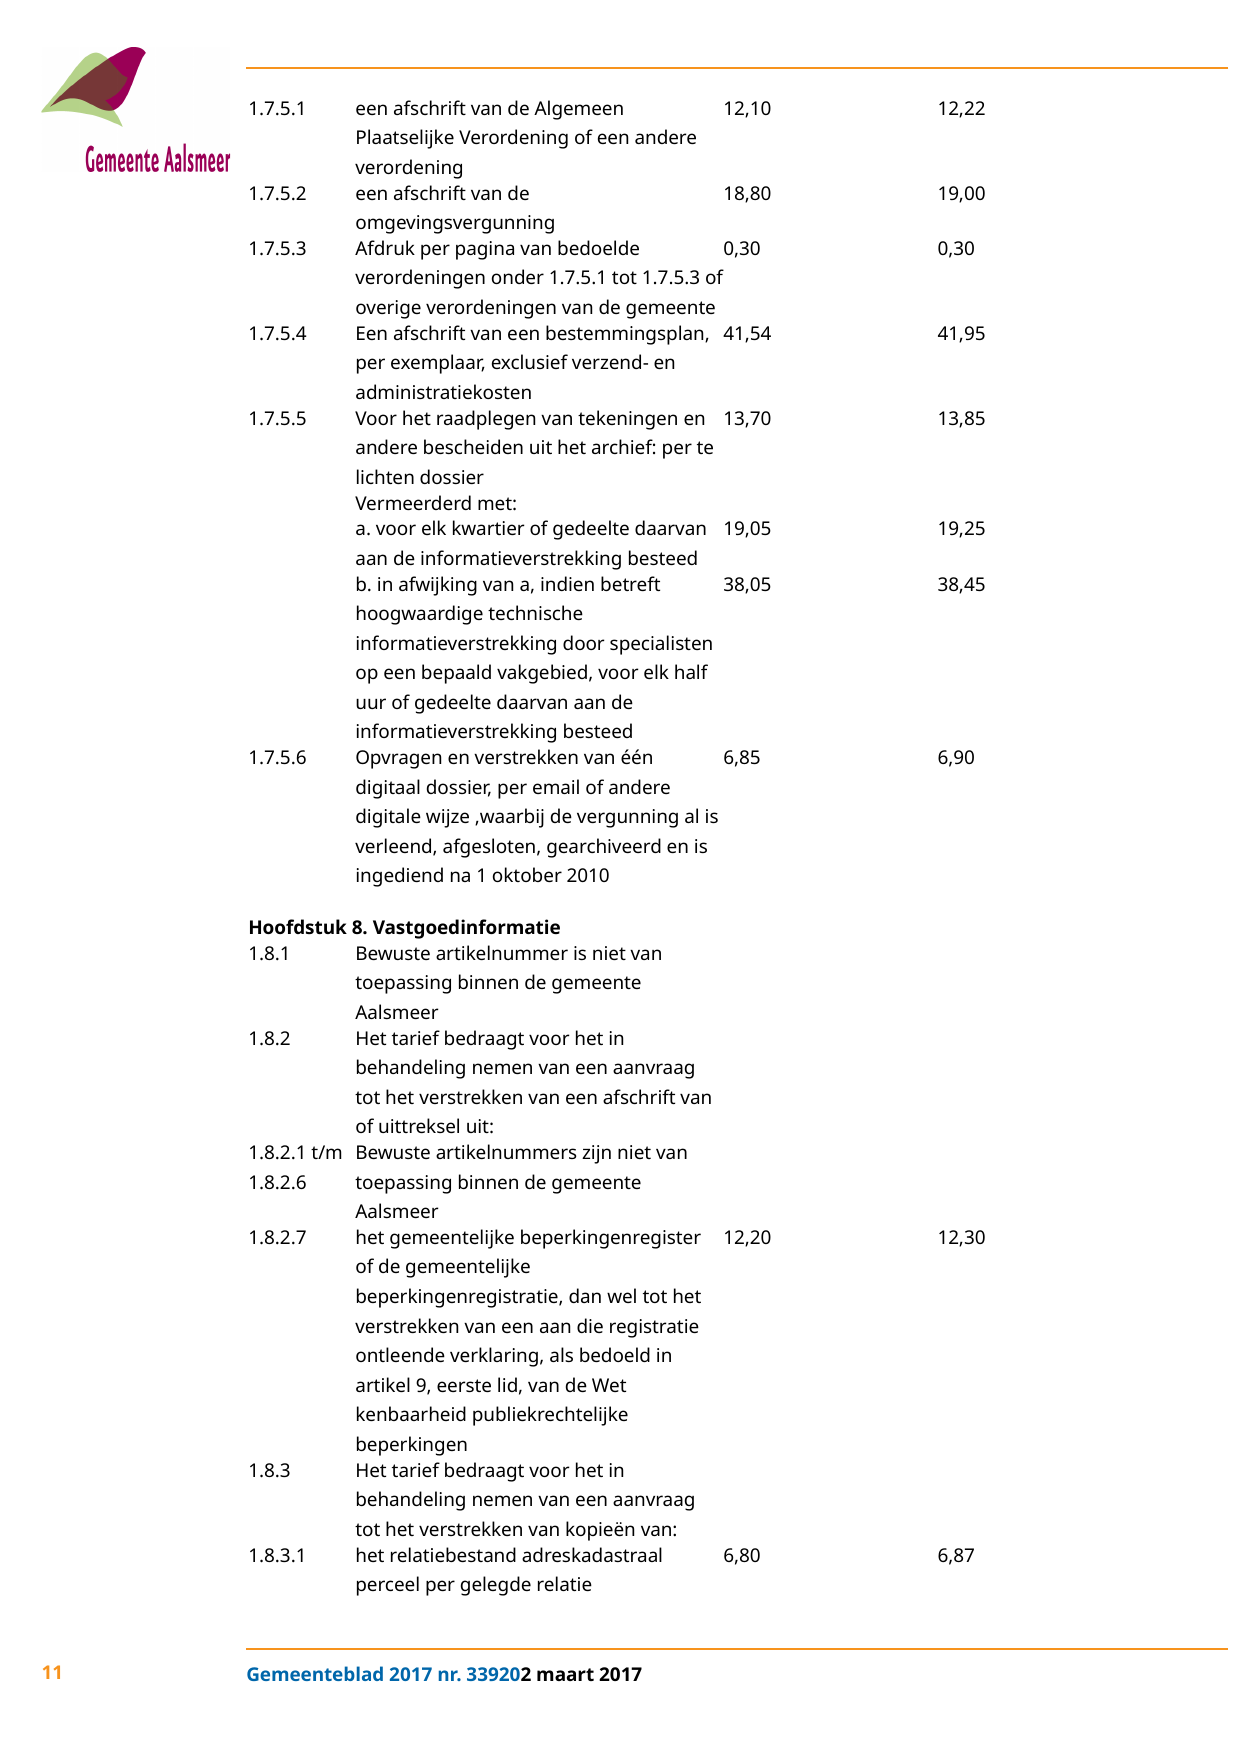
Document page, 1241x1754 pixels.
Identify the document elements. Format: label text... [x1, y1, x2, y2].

table_cell Bewuste artikelnummers zijn niet van toepassing binnen de gemeente Aalsmeer [355, 1139, 723, 1224]
table_cell [248, 889, 1152, 914]
table_cell 1.8.2.1 t/m 1.8.2.6 [248, 1139, 355, 1224]
table_cell 1.7.5.5 [248, 405, 355, 490]
table_cell [248, 571, 355, 744]
table_cell [723, 490, 937, 515]
table_cell [248, 490, 355, 515]
picture [41, 47, 231, 172]
table_cell [937, 940, 1152, 1025]
table_cell 6,80 [723, 1542, 937, 1597]
table_cell [937, 1025, 1152, 1139]
table_cell 13,85 [937, 405, 1152, 490]
table_cell [723, 1139, 937, 1224]
table_cell 38,45 [937, 571, 1152, 744]
table_cell 41,54 [723, 320, 937, 405]
table_cell Het tarief bedraagt voor het in behandeling nemen van een aanvraag tot het verstrekken van een afschrift van of uittreksel uit: [355, 1025, 723, 1139]
table_cell 41,95 [937, 320, 1152, 405]
table_cell [937, 1457, 1152, 1542]
table_cell 6,90 [937, 744, 1152, 888]
table_cell het gemeentelijke beperkingenregister of de gemeentelijke beperkingenregistratie, dan wel tot het verstrekken van een aan die registratie ontleende verklaring, als bedoeld in artikel 9, eerste lid, van de Wet kenbaarheid publiekrechtelijke beperkingen [355, 1224, 723, 1457]
table_cell 1.7.5.4 [248, 320, 355, 405]
table_cell 1.8.3 [248, 1457, 355, 1542]
table_cell 12,30 [937, 1224, 1152, 1457]
table_cell een afschrift van de Algemeen Plaatselijke Verordening of een andere verordening [355, 95, 723, 180]
table_cell het relatiebestand adreskadastraal perceel per gelegde relatie [355, 1542, 723, 1597]
table_cell Voor het raadplegen van tekeningen en andere bescheiden uit het archief: per te lichten dossier [355, 405, 723, 490]
table_cell [723, 1025, 937, 1139]
table_cell 6,85 [723, 744, 937, 888]
table_cell 1.7.5.1 [248, 95, 355, 180]
table_cell 1.8.2 [248, 1025, 355, 1139]
table_cell 19,25 [937, 515, 1152, 571]
table_cell 19,05 [723, 515, 937, 571]
table_cell 1.7.5.2 [248, 180, 355, 235]
table_cell b. in afwijking van a, indien betreft hoogwaardige technische informatieverstrekking door specialisten op een bepaald vakgebied, voor elk half uur of gedeelte daarvan aan de informatieverstrekking besteed [355, 571, 723, 744]
table_cell 12,10 [723, 95, 937, 180]
table_cell 19,00 [937, 180, 1152, 235]
table_cell [723, 940, 937, 1025]
table_cell [723, 1457, 937, 1542]
table_cell 1.8.2.7 [248, 1224, 355, 1457]
table_cell 0,30 [723, 235, 937, 320]
table_cell Bewuste artikelnummer is niet van toepassing binnen de gemeente Aalsmeer [355, 940, 723, 1025]
table_cell 1.7.5.3 [248, 235, 355, 320]
table_cell Hoofdstuk 8. Vastgoedinformatie [248, 914, 1152, 940]
table_cell [937, 490, 1152, 515]
table_cell 13,70 [723, 405, 937, 490]
table_cell 38,05 [723, 571, 937, 744]
table_cell Vermeerderd met: [355, 490, 723, 515]
table_cell [937, 1139, 1152, 1224]
table_cell Het tarief bedraagt voor het in behandeling nemen van een aanvraag tot het verstrekken van kopieën van: [355, 1457, 723, 1542]
table_cell Afdruk per pagina van bedoelde verordeningen onder 1.7.5.1 tot 1.7.5.3 of overige verordeningen van de gemeente [355, 235, 723, 320]
table_cell 12,20 [723, 1224, 937, 1457]
table_cell [248, 515, 355, 571]
table_cell 0,30 [937, 235, 1152, 320]
table_cell 1.8.1 [248, 940, 355, 1025]
table_cell Een afschrift van een bestemmingsplan, per exemplaar, exclusief verzend- en administratiekosten [355, 320, 723, 405]
table_cell 1.7.5.6 [248, 744, 355, 888]
table_cell 18,80 [723, 180, 937, 235]
table_cell Opvragen en verstrekken van één digitaal dossier, per email of andere digitale wijze ,waarbij de vergunning al is verleend, afgesloten, gearchiveerd en is ingediend na 1 oktober 2010 [355, 744, 723, 888]
table_cell een afschrift van de omgevingsvergunning [355, 180, 723, 235]
table_cell a. voor elk kwartier of gedeelte daarvan aan de informatieverstrekking besteed [355, 515, 723, 571]
table_cell 12,22 [937, 95, 1152, 180]
table_cell 6,87 [937, 1542, 1152, 1597]
table_cell 1.8.3.1 [248, 1542, 355, 1597]
